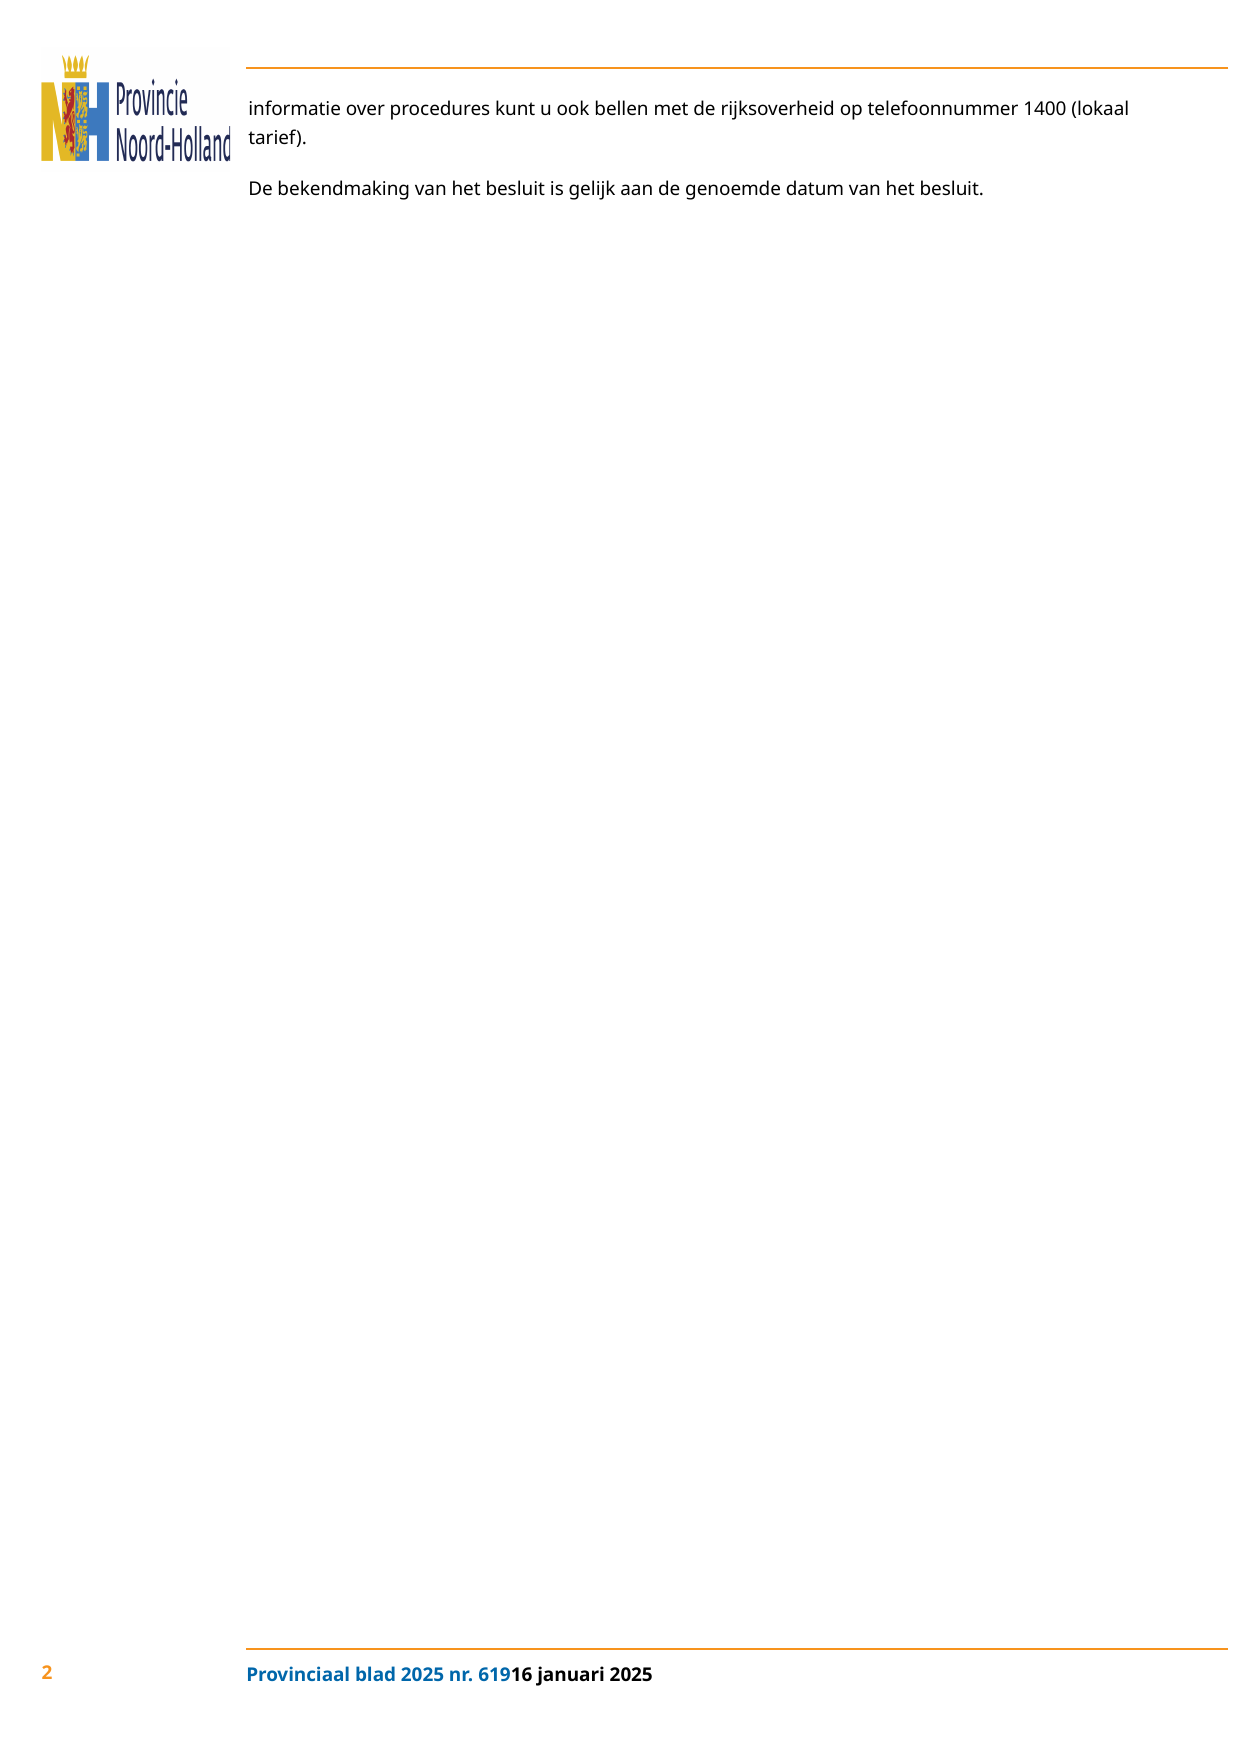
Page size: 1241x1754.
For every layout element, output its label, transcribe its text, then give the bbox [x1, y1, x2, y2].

text De bekendmaking van het besluit is gelijk aan de genoemde datum van het besluit. [248, 175, 1152, 201]
picture [41, 47, 231, 172]
text informatie over procedures kunt u ook bellen met de rijksoverheid op telefoonnummer 1400 (lokaal tarief). [248, 95, 1152, 150]
